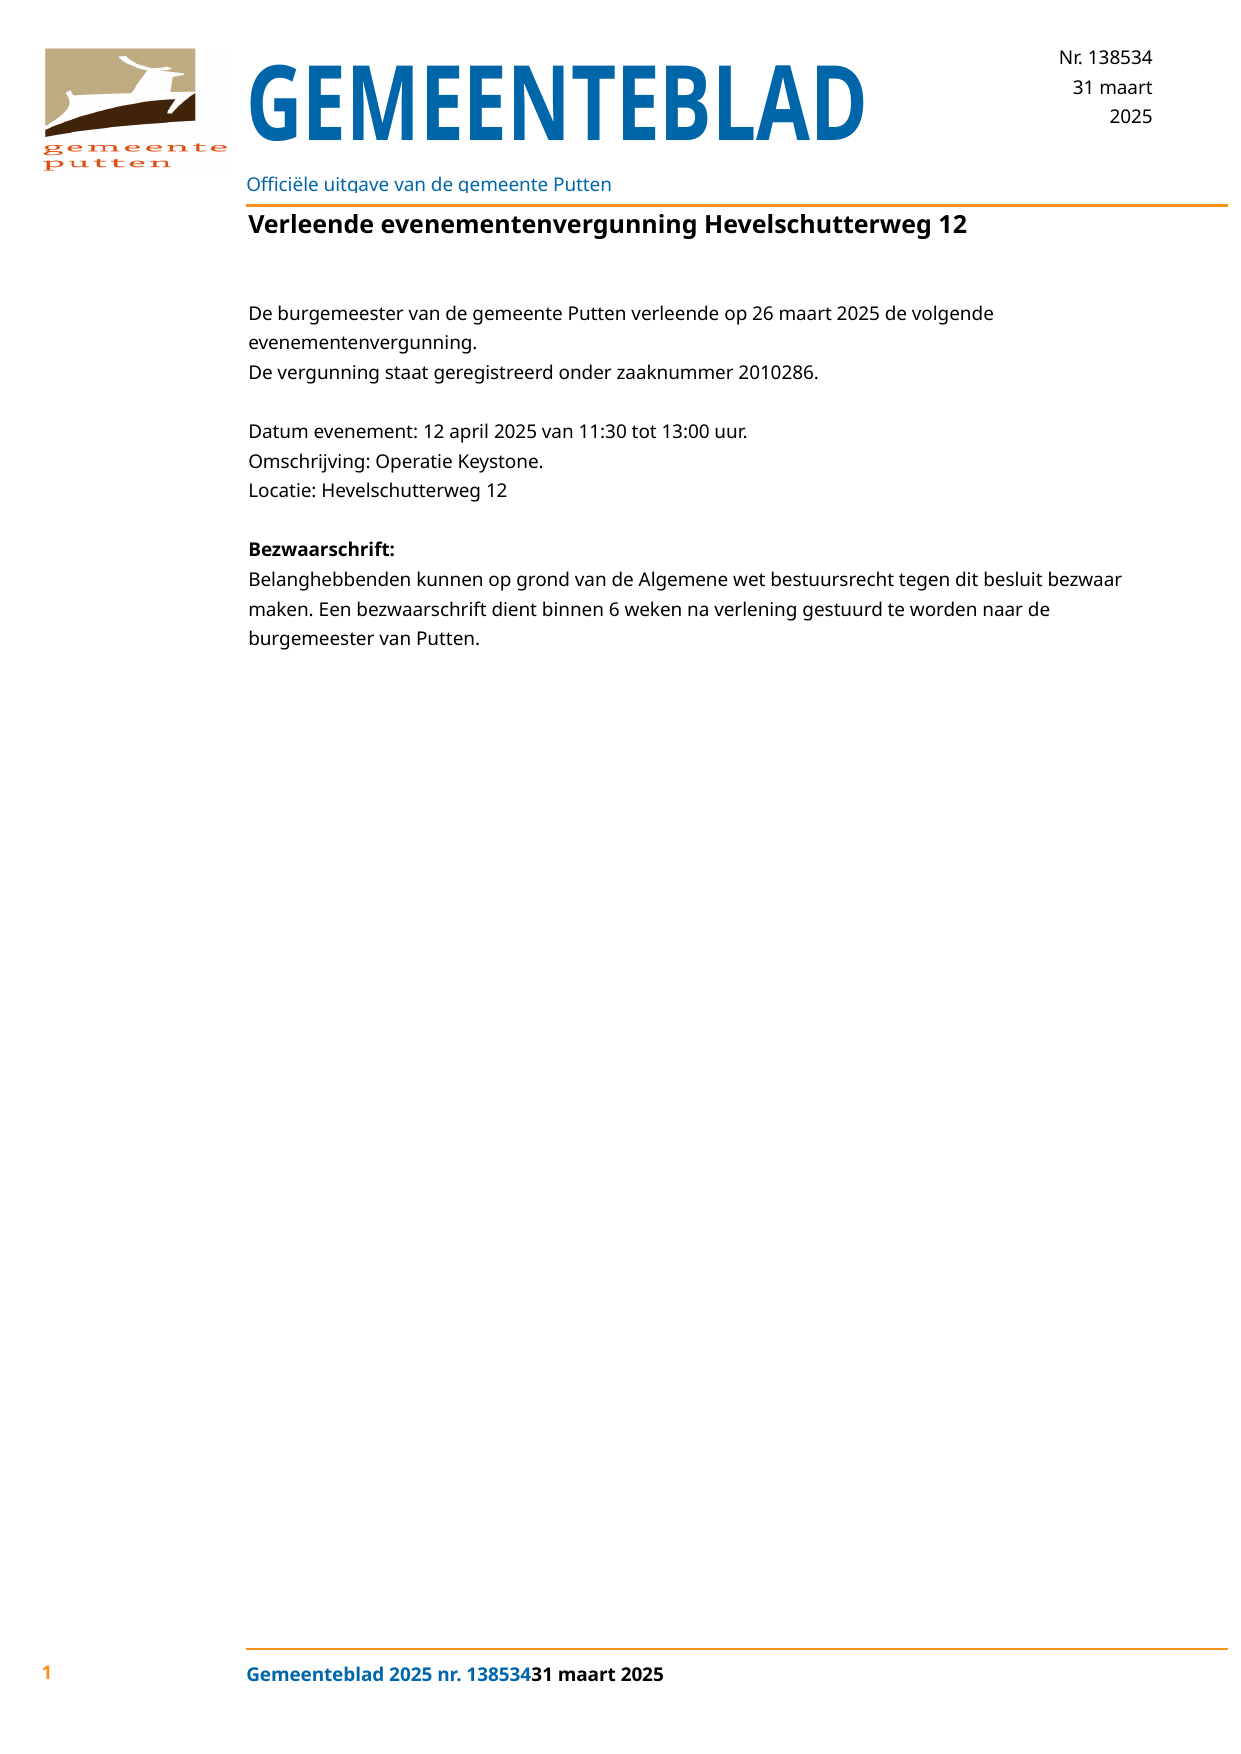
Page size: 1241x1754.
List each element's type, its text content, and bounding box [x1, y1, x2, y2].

text Locatie: Hevelschutterweg 12 [248, 477, 1152, 503]
text De vergunning staat geregistreerd onder zaaknummer 2010286. [248, 359, 1152, 385]
picture [41, 47, 231, 172]
text Bezwaarschrift: [248, 537, 1152, 562]
text Datum evenement: 12 april 2025 van 11:30 tot 13:00 uur. [248, 418, 1152, 444]
text Verleende evenementenvergunning Hevelschutterweg 12 [248, 207, 1152, 241]
text De burgemeester van de gemeente Putten verleende op 26 maart 2025 de volgende evenementenvergunning. [248, 300, 1152, 355]
text Omschrijving: Operatie Keystone. [248, 448, 1152, 473]
text Belanghebbenden kunnen op grond van de Algemene wet bestuursrecht tegen dit besluit bezwaar maken. Een bezwaarschrift dient binnen 6 weken na verlening gestuurd te worden naar de burgemeester van Putten. [248, 566, 1152, 651]
